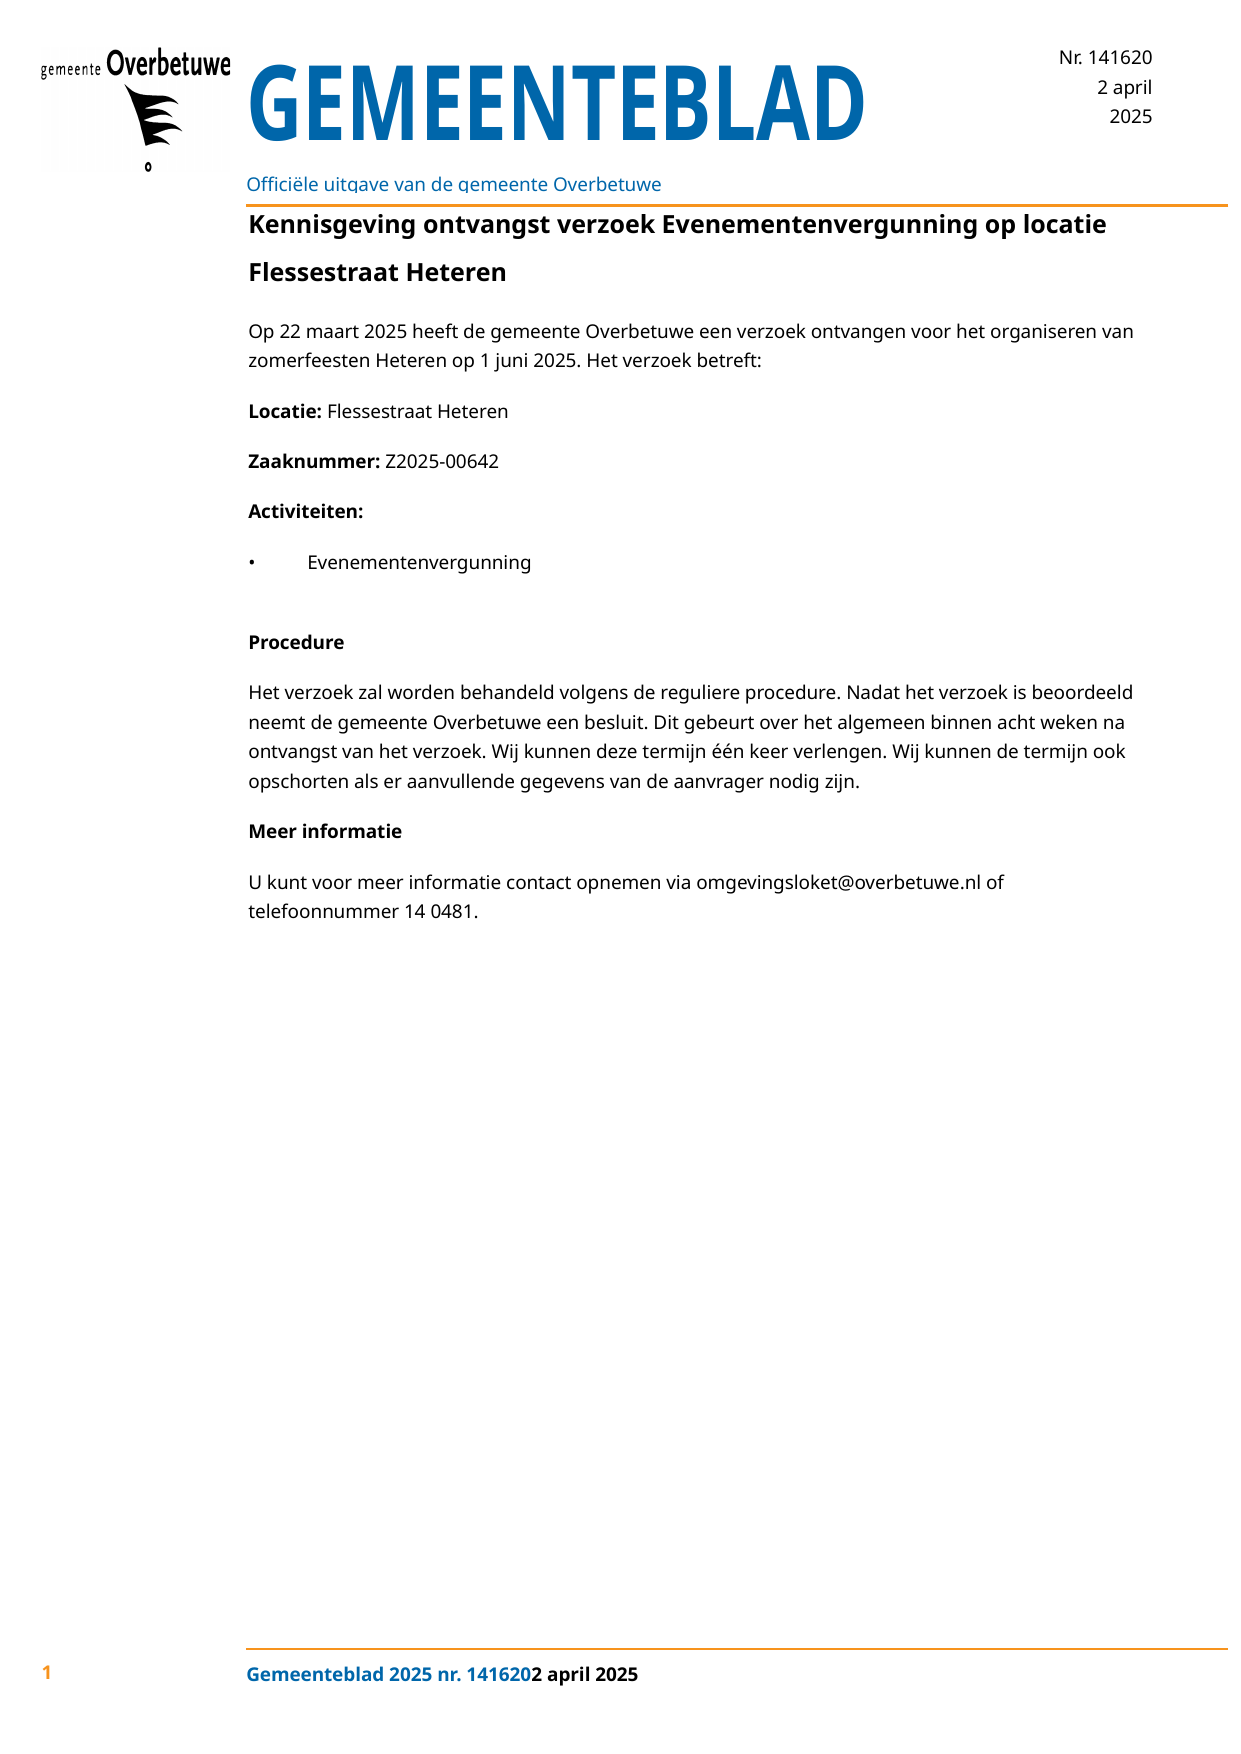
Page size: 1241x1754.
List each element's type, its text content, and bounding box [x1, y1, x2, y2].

text Zaaknummer: Z2025-00642 [248, 448, 1152, 474]
text Locatie: Flessestraat Heteren [248, 398, 1152, 424]
list Evenementenvergunning [248, 549, 1152, 575]
text Kennisgeving ontvangst verzoek Evenementenvergunning op locatie Flessestraat Heteren [248, 207, 1152, 288]
text Activiteiten: [248, 499, 1152, 524]
text Het verzoek zal worden behandeld volgens de reguliere procedure. Nadat het verzoek is beoordeeld neemt de gemeente Overbetuwe een besluit. Dit gebeurt over het algemeen binnen acht weken na ontvangst van het verzoek. Wij kunnen deze termijn één keer verlengen. Wij kunnen de termijn ook opschorten als er aanvullende gegevens van de aanvrager nodig zijn. [248, 679, 1152, 794]
text U kunt voor meer informatie contact opnemen via omgevingsloket@overbetuwe.nl of telefoonnummer 14 0481. [248, 869, 1152, 924]
picture [41, 47, 231, 172]
text Procedure [248, 629, 1152, 655]
text Meer informatie [248, 819, 1152, 844]
text Op 22 maart 2025 heeft de gemeente Overbetuwe een verzoek ontvangen voor het organiseren van zomerfeesten Heteren op 1 juni 2025. Het verzoek betreft: [248, 318, 1152, 373]
